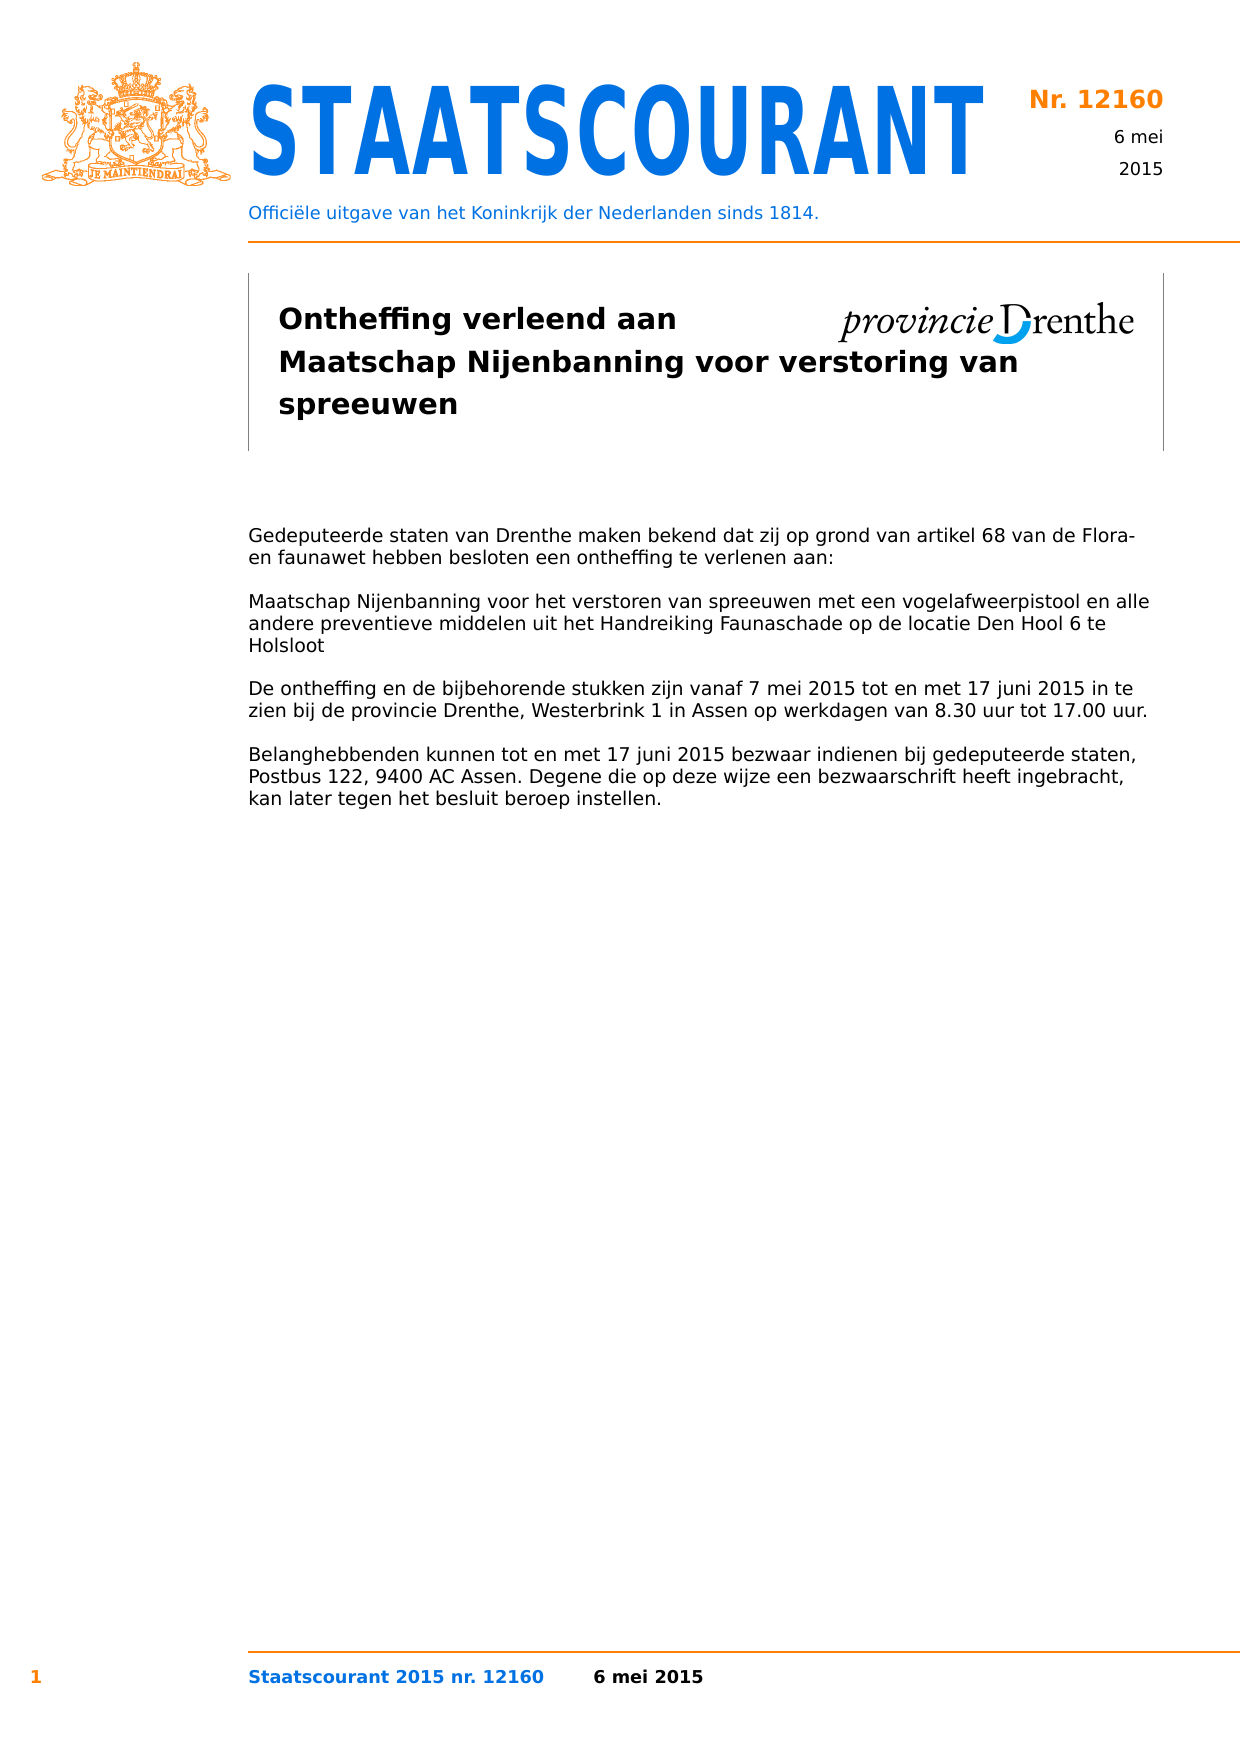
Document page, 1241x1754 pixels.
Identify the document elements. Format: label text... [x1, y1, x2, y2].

table_header [25, 62, 248, 241]
text Belanghebbenden kunnen tot en met 17 juni 2015 bezwaar indienen bij gedeputeerde staten, Postbus 122, 9400 AC Assen. Degene die op deze wijze een bezwaarschrift heeft ingebracht, kan later tegen het besluit beroep instellen. [248, 744, 1163, 810]
table_cell Officiële uitgave van het Koninkrijk der Nederlanden sinds 1814. [248, 203, 1240, 241]
subtitle Ontheffing verleend aan Maatschap Nijenbanning voor verstoring van spreeuwen [249, 273, 1163, 451]
picture [41, 62, 231, 186]
picture [838, 302, 1134, 344]
text De ontheffing en de bijbehorende stukken zijn vanaf 7 mei 2015 tot en met 17 juni 2015 in te zien bij de provincie Drenthe, Westerbrink 1 in Assen op werkdagen van 8.30 uur tot 17.00 uur. [248, 678, 1163, 722]
table_cell 2015 [998, 153, 1240, 203]
table_header STAATSCOURANT [248, 62, 998, 203]
table_cell 6 mei [998, 121, 1240, 153]
text Maatschap Nijenbanning voor het verstoren van spreeuwen met een vogelafweerpistool en alle andere preventieve middelen uit het Handreiking Faunaschade op de locatie Den Hool 6 te Holsloot [248, 591, 1163, 656]
text Gedeputeerde staten van Drenthe maken bekend dat zij op grond van artikel 68 van de Flora- en faunawet hebben besloten een ontheffing te verlenen aan: [248, 525, 1163, 569]
table_header Nr. 12160 [998, 62, 1240, 121]
